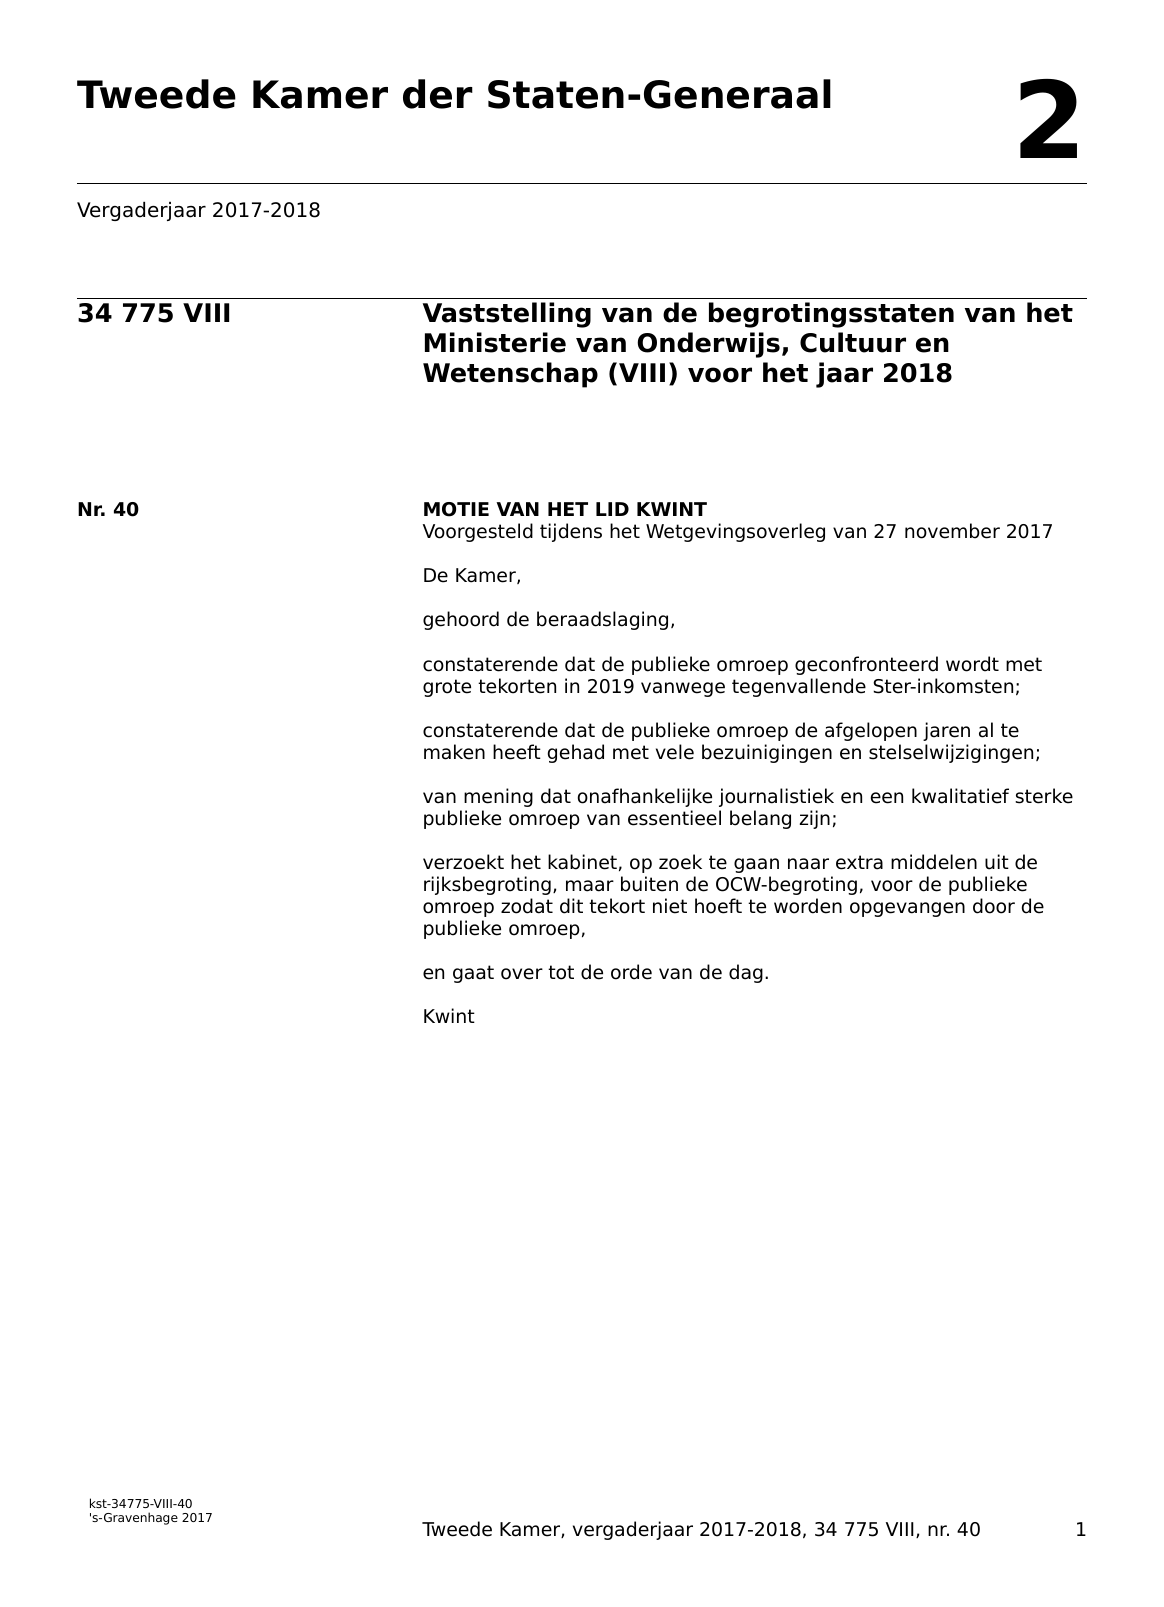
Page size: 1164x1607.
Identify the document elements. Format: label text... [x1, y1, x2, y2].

text Kwint [422, 1006, 1087, 1028]
text Voorgesteld tijdens het Wetgevingsoverleg van 27 november 2017 [422, 521, 1087, 543]
text kst-34775-VIII-40 [88, 1497, 323, 1511]
text van mening dat onafhankelijke journalistiek en een kwalitatief sterke publieke omroep van essentieel belang zijn; [422, 786, 1087, 830]
text constaterende dat de publieke omroep de afgelopen jaren al te maken heeft gehad met vele bezuinigingen en stelselwijzigingen; [422, 720, 1087, 764]
text en gaat over tot de orde van de dag. [422, 962, 1087, 984]
text De Kamer, [422, 565, 1087, 587]
subtitle Nr. 40 MOTIE VAN HET LID KWINT [77, 499, 1087, 521]
text gehoord de beraadslaging, [422, 609, 1087, 631]
text constaterende dat de publieke omroep geconfronteerd wordt met grote tekorten in 2019 vanwege tegenvallende Ster-inkomsten; [422, 653, 1087, 697]
text 's-Gravenhage 2017 [88, 1511, 323, 1525]
text verzoekt het kabinet, op zoek te gaan naar extra middelen uit de rijksbegroting, maar buiten de OCW-begroting, voor de publieke omroep zodat dit tekort niet hoeft te worden opgevangen door de publieke omroep, [422, 852, 1087, 940]
table_cell Vergaderjaar 2017-2018 [77, 184, 1087, 298]
table_header Tweede Kamer der Staten-Generaal [77, 59, 886, 183]
table_header 2 [886, 59, 1087, 183]
subtitle 34 775 VIII Vaststelling van de begrotingsstaten van het Ministerie van Onderwijs, Cultuur en Wetenschap (VIII) voor het jaar 2018 [77, 299, 1087, 388]
